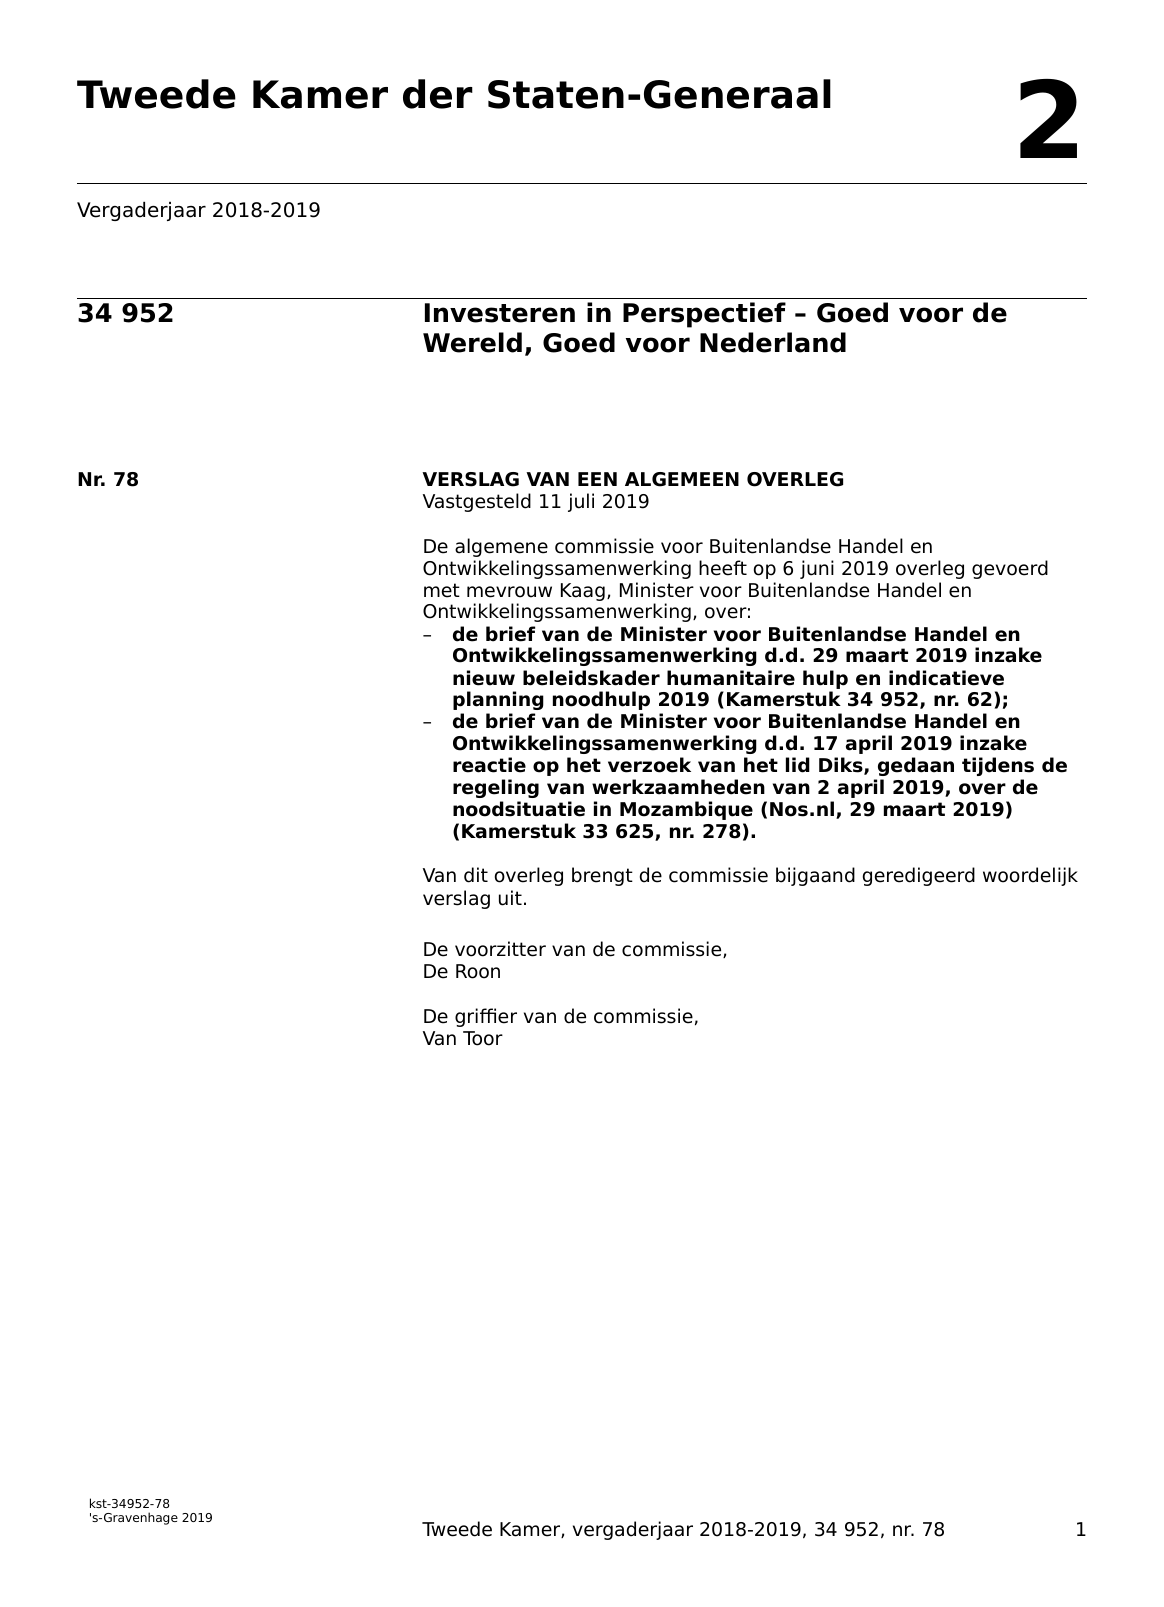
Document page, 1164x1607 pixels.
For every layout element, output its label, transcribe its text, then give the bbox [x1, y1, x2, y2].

text De griffier van de commissie, Van Toor [422, 1006, 1087, 1049]
text De algemene commissie voor Buitenlandse Handel en Ontwikkelingssamenwerking heeft op 6 juni 2019 overleg gevoerd met mevrouw Kaag, Minister voor Buitenlandse Handel en Ontwikkelingssamenwerking, over: [422, 536, 1087, 623]
subtitle 34 952 Investeren in Perspectief – Goed voor de Wereld, Goed voor Nederland [77, 299, 1087, 358]
table_header Tweede Kamer der Staten-Generaal [77, 59, 886, 183]
text Vastgesteld 11 juli 2019 [422, 491, 1087, 513]
table_cell Vergaderjaar 2018-2019 [77, 184, 1087, 298]
subtitle Nr. 78 VERSLAG VAN EEN ALGEMEEN OVERLEG [77, 469, 1087, 491]
text 's-Gravenhage 2019 [88, 1511, 323, 1525]
table_header 2 [886, 59, 1087, 183]
text Van dit overleg brengt de commissie bijgaand geredigeerd woordelijk verslag uit. [422, 865, 1087, 909]
text kst-34952-78 [88, 1497, 323, 1511]
text – de brief van de Minister voor Buitenlandse Handel en Ontwikkelingssamenwerking d.d. 17 april 2019 inzake reactie op het verzoek van het lid Diks, gedaan tijdens de regeling van werkzaamheden van 2 april 2019, over de noodsituatie in Mozambique (Nos.nl, 29 maart 2019) (Kamerstuk 33 625, nr. 278). [422, 711, 1087, 843]
text – de brief van de Minister voor Buitenlandse Handel en Ontwikkelingssamenwerking d.d. 29 maart 2019 inzake nieuw beleidskader humanitaire hulp en indicatieve planning noodhulp 2019 (Kamerstuk 34 952, nr. 62); [422, 623, 1087, 711]
text De voorzitter van de commissie, De Roon [422, 939, 1087, 983]
